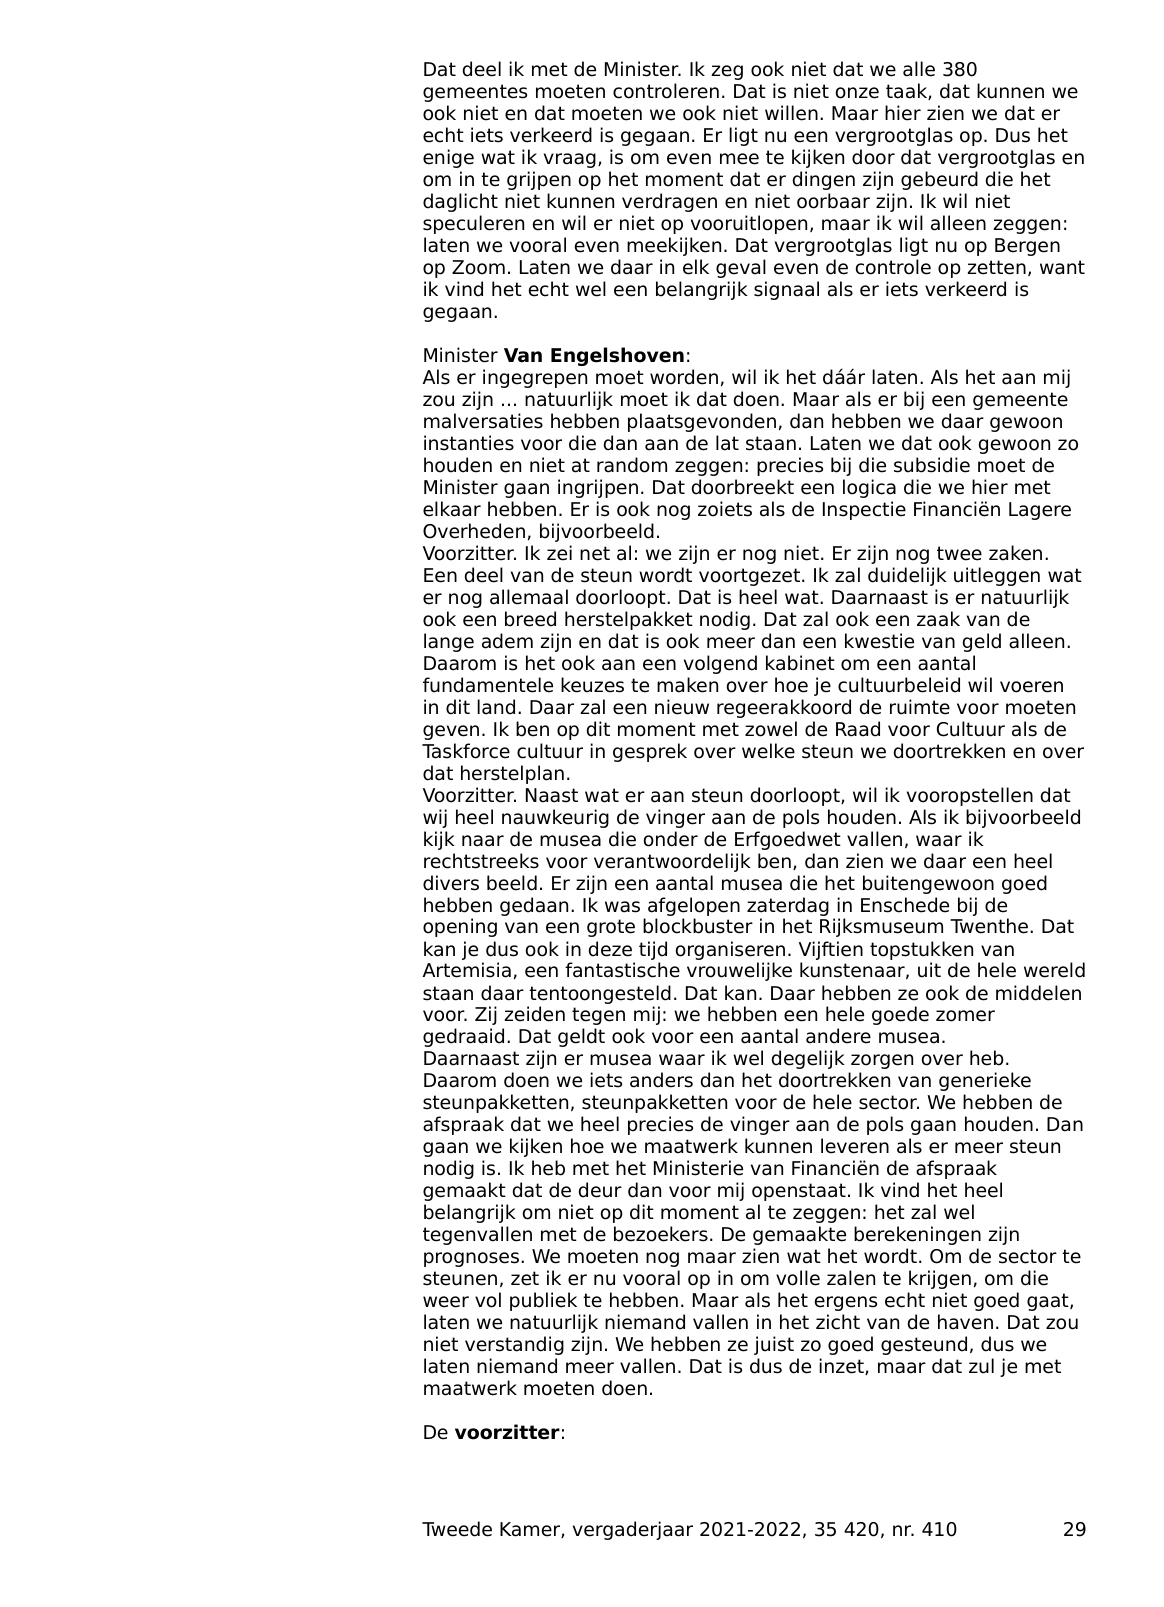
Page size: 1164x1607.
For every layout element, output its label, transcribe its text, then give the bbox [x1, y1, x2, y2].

text Dat deel ik met de Minister. Ik zeg ook niet dat we alle 380 gemeentes moeten controleren. Dat is niet onze taak, dat kunnen we ook niet en dat moeten we ook niet willen. Maar hier zien we dat er echt iets verkeerd is gegaan. Er ligt nu een vergrootglas op. Dus het enige wat ik vraag, is om even mee te kijken door dat vergrootglas en om in te grijpen op het moment dat er dingen zijn gebeurd die het daglicht niet kunnen verdragen en niet oorbaar zijn. Ik wil niet speculeren en wil er niet op vooruitlopen, maar ik wil alleen zeggen: laten we vooral even meekijken. Dat vergrootglas ligt nu op Bergen op Zoom. Laten we daar in elk geval even de controle op zetten, want ik vind het echt wel een belangrijk signaal als er iets verkeerd is gegaan. [422, 59, 1087, 323]
text Voorzitter. Naast wat er aan steun doorloopt, wil ik vooropstellen dat wij heel nauwkeurig de vinger aan de pols houden. Als ik bijvoorbeeld kijk naar de musea die onder de Erfgoedwet vallen, waar ik rechtstreeks voor verantwoordelijk ben, dan zien we daar een heel divers beeld. Er zijn een aantal musea die het buitengewoon goed hebben gedaan. Ik was afgelopen zaterdag in Enschede bij de opening van een grote blockbuster in het Rijksmuseum Twenthe. Dat kan je dus ook in deze tijd organiseren. Vijftien topstukken van Artemisia, een fantastische vrouwelijke kunstenaar, uit de hele wereld staan daar tentoongesteld. Dat kan. Daar hebben ze ook de middelen voor. Zij zeiden tegen mij: we hebben een hele goede zomer gedraaid. Dat geldt ook voor een aantal andere musea. [422, 784, 1087, 1048]
text Voorzitter. Ik zei net al: we zijn er nog niet. Er zijn nog twee zaken. Een deel van de steun wordt voortgezet. Ik zal duidelijk uitleggen wat er nog allemaal doorloopt. Dat is heel wat. Daarnaast is er natuurlijk ook een breed herstelpakket nodig. Dat zal ook een zaak van de lange adem zijn en dat is ook meer dan een kwestie van geld alleen. Daarom is het ook aan een volgend kabinet om een aantal fundamentele keuzes te maken over hoe je cultuurbeleid wil voeren in dit land. Daar zal een nieuw regeerakkoord de ruimte voor moeten geven. Ik ben op dit moment met zowel de Raad voor Cultuur als de Taskforce cultuur in gesprek over welke steun we doortrekken en over dat herstelplan. [422, 543, 1087, 784]
text Minister Van Engelshoven: [422, 345, 1087, 367]
text De voorzitter: [422, 1422, 1087, 1444]
text Daarnaast zijn er musea waar ik wel degelijk zorgen over heb. Daarom doen we iets anders dan het doortrekken van generieke steunpakketten, steunpakketten voor de hele sector. We hebben de afspraak dat we heel precies de vinger aan de pols gaan houden. Dan gaan we kijken hoe we maatwerk kunnen leveren als er meer steun nodig is. Ik heb met het Ministerie van Financiën de afspraak gemaakt dat de deur dan voor mij openstaat. Ik vind het heel belangrijk om niet op dit moment al te zeggen: het zal wel tegenvallen met de bezoekers. De gemaakte berekeningen zijn prognoses. We moeten nog maar zien wat het wordt. Om de sector te steunen, zet ik er nu vooral op in om volle zalen te krijgen, om die weer vol publiek te hebben. Maar als het ergens echt niet goed gaat, laten we natuurlijk niemand vallen in het zicht van de haven. Dat zou niet verstandig zijn. We hebben ze juist zo goed gesteund, dus we laten niemand meer vallen. Dat is dus de inzet, maar dat zul je met maatwerk moeten doen. [422, 1048, 1087, 1400]
text Als er ingegrepen moet worden, wil ik het dáár laten. Als het aan mij zou zijn ... natuurlijk moet ik dat doen. Maar als er bij een gemeente malversaties hebben plaatsgevonden, dan hebben we daar gewoon instanties voor die dan aan de lat staan. Laten we dat ook gewoon zo houden en niet at random zeggen: precies bij die subsidie moet de Minister gaan ingrijpen. Dat doorbreekt een logica die we hier met elkaar hebben. Er is ook nog zoiets als de Inspectie Financiën Lagere Overheden, bijvoorbeeld. [422, 367, 1087, 543]
